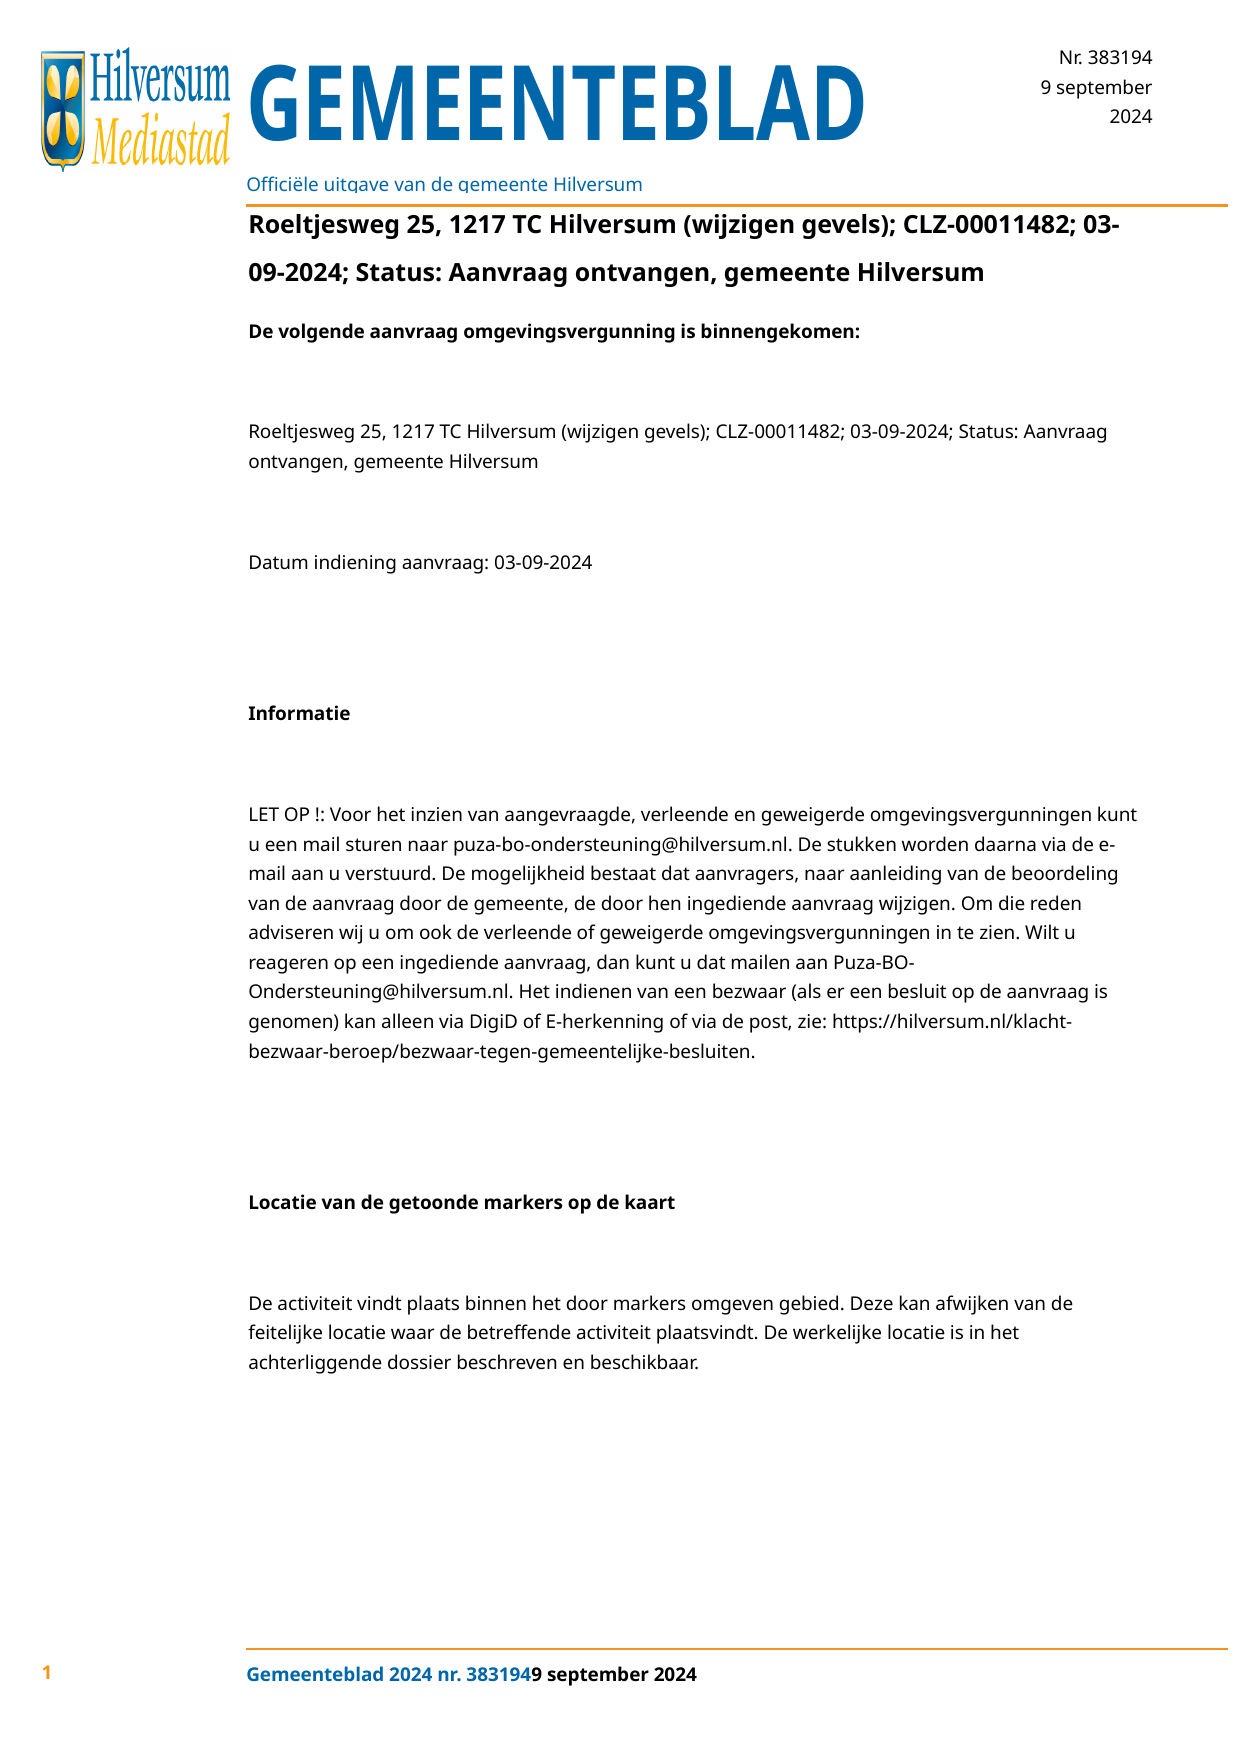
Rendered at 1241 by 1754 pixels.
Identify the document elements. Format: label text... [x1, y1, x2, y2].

text De activiteit vindt plaats binnen het door markers omgeven gebied. Deze kan afwijken van de feitelijke locatie waar de betreffende activiteit plaatsvindt. De werkelijke locatie is in het achterliggende dossier beschreven en beschikbaar. [248, 1290, 1152, 1375]
text Roeltjesweg 25, 1217 TC Hilversum (wijzigen gevels); CLZ-00011482; 03-09-2024; Status: Aanvraag ontvangen, gemeente Hilversum [248, 419, 1152, 474]
text Roeltjesweg 25, 1217 TC Hilversum (wijzigen gevels); CLZ-00011482; 03-09-2024; Status: Aanvraag ontvangen, gemeente Hilversum [248, 207, 1152, 288]
text Locatie van de getoonde markers op de kaart [248, 1189, 1152, 1215]
picture [41, 47, 231, 172]
text De volgende aanvraag omgevingsvergunning is binnengekomen: [248, 318, 1152, 344]
text Informatie [248, 700, 1152, 726]
text Datum indiening aanvraag: 03-09-2024 [248, 549, 1152, 575]
text LET OP !: Voor het inzien van aangevraagde, verleende en geweigerde omgevingsvergunningen kunt u een mail sturen naar puza-bo-ondersteuning@hilversum.nl. De stukken worden daarna via de e-mail aan u verstuurd. De mogelijkheid bestaat dat aanvragers, naar aanleiding van de beoordeling van de aanvraag door de gemeente, de door hen ingediende aanvraag wijzigen. Om die reden adviseren wij u om ook de verleende of geweigerde omgevingsvergunningen in te zien. Wilt u reageren op een ingediende aanvraag, dan kunt u dat mailen aan Puza-BO-Ondersteuning@hilversum.nl. Het indienen van een bezwaar (als er een besluit op de aanvraag is genomen) kan alleen via DigiD of E-herkenning of via de post, zie: https://hilversum.nl/klacht-bezwaar-beroep/bezwaar-tegen-gemeentelijke-besluiten. [248, 801, 1152, 1064]
